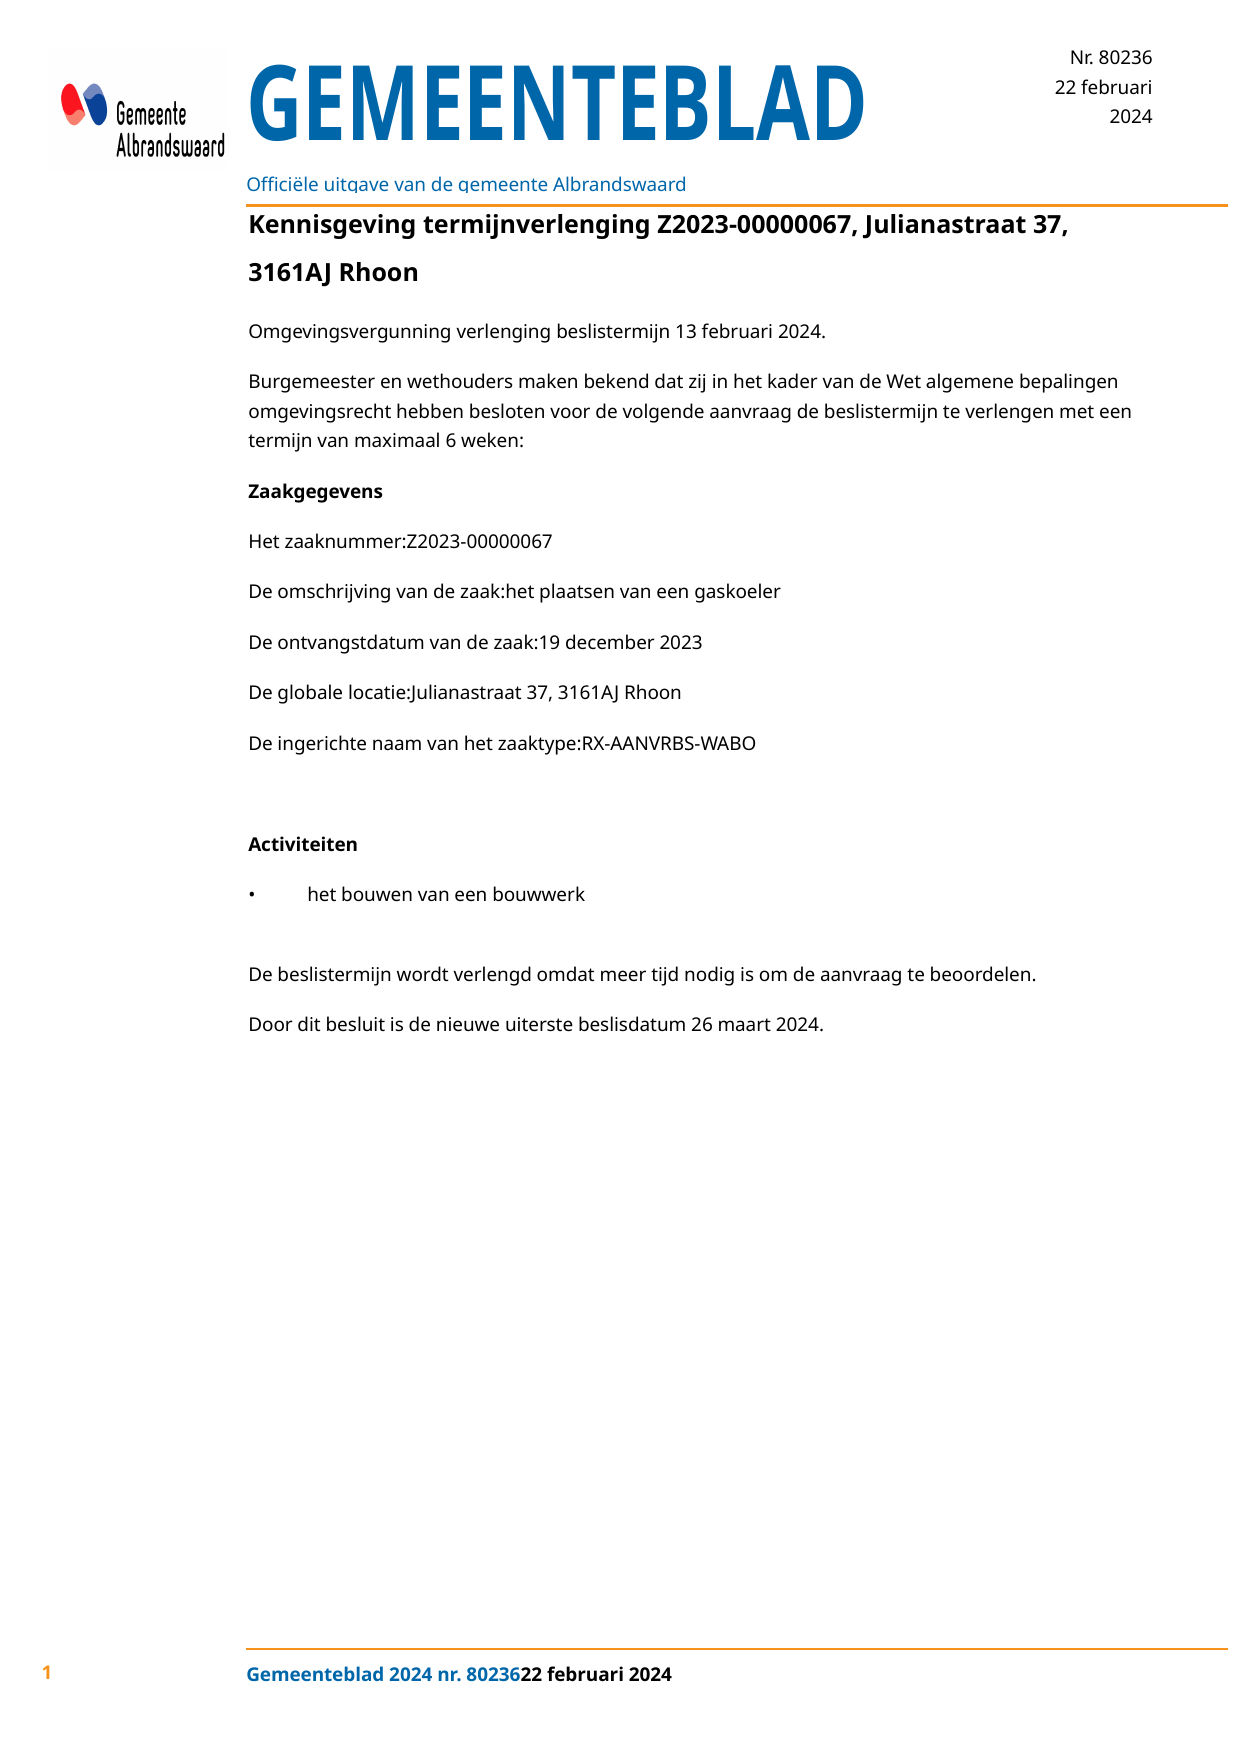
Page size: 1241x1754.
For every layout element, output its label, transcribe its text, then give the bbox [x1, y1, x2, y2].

list het bouwen van een bouwwerk [248, 881, 1152, 907]
text Kennisgeving termijnverlenging Z2023-00000067, Julianastraat 37, 3161AJ Rhoon [248, 207, 1152, 288]
picture [41, 47, 231, 172]
text Burgemeester en wethouders maken bekend dat zij in het kader van de Wet algemene bepalingen omgevingsrecht hebben besloten voor de volgende aanvraag de beslistermijn te verlengen met een termijn van maximaal 6 weken: [248, 368, 1152, 453]
text Zaakgegevens [248, 478, 1152, 504]
text Het zaaknummer:Z2023-00000067 [248, 528, 1152, 554]
text De beslistermijn wordt verlengd omdat meer tijd nodig is om de aanvraag te beoordelen. [248, 961, 1152, 987]
text De omschrijving van de zaak:het plaatsen van een gaskoeler [248, 579, 1152, 604]
text Activiteiten [248, 831, 1152, 857]
text De ingerichte naam van het zaaktype:RX-AANVRBS-WABO [248, 730, 1152, 756]
text De ontvangstdatum van de zaak:19 december 2023 [248, 629, 1152, 655]
text De globale locatie:Julianastraat 37, 3161AJ Rhoon [248, 679, 1152, 705]
text Door dit besluit is de nieuwe uiterste beslisdatum 26 maart 2024. [248, 1012, 1152, 1037]
text Omgevingsvergunning verlenging beslistermijn 13 februari 2024. [248, 318, 1152, 344]
